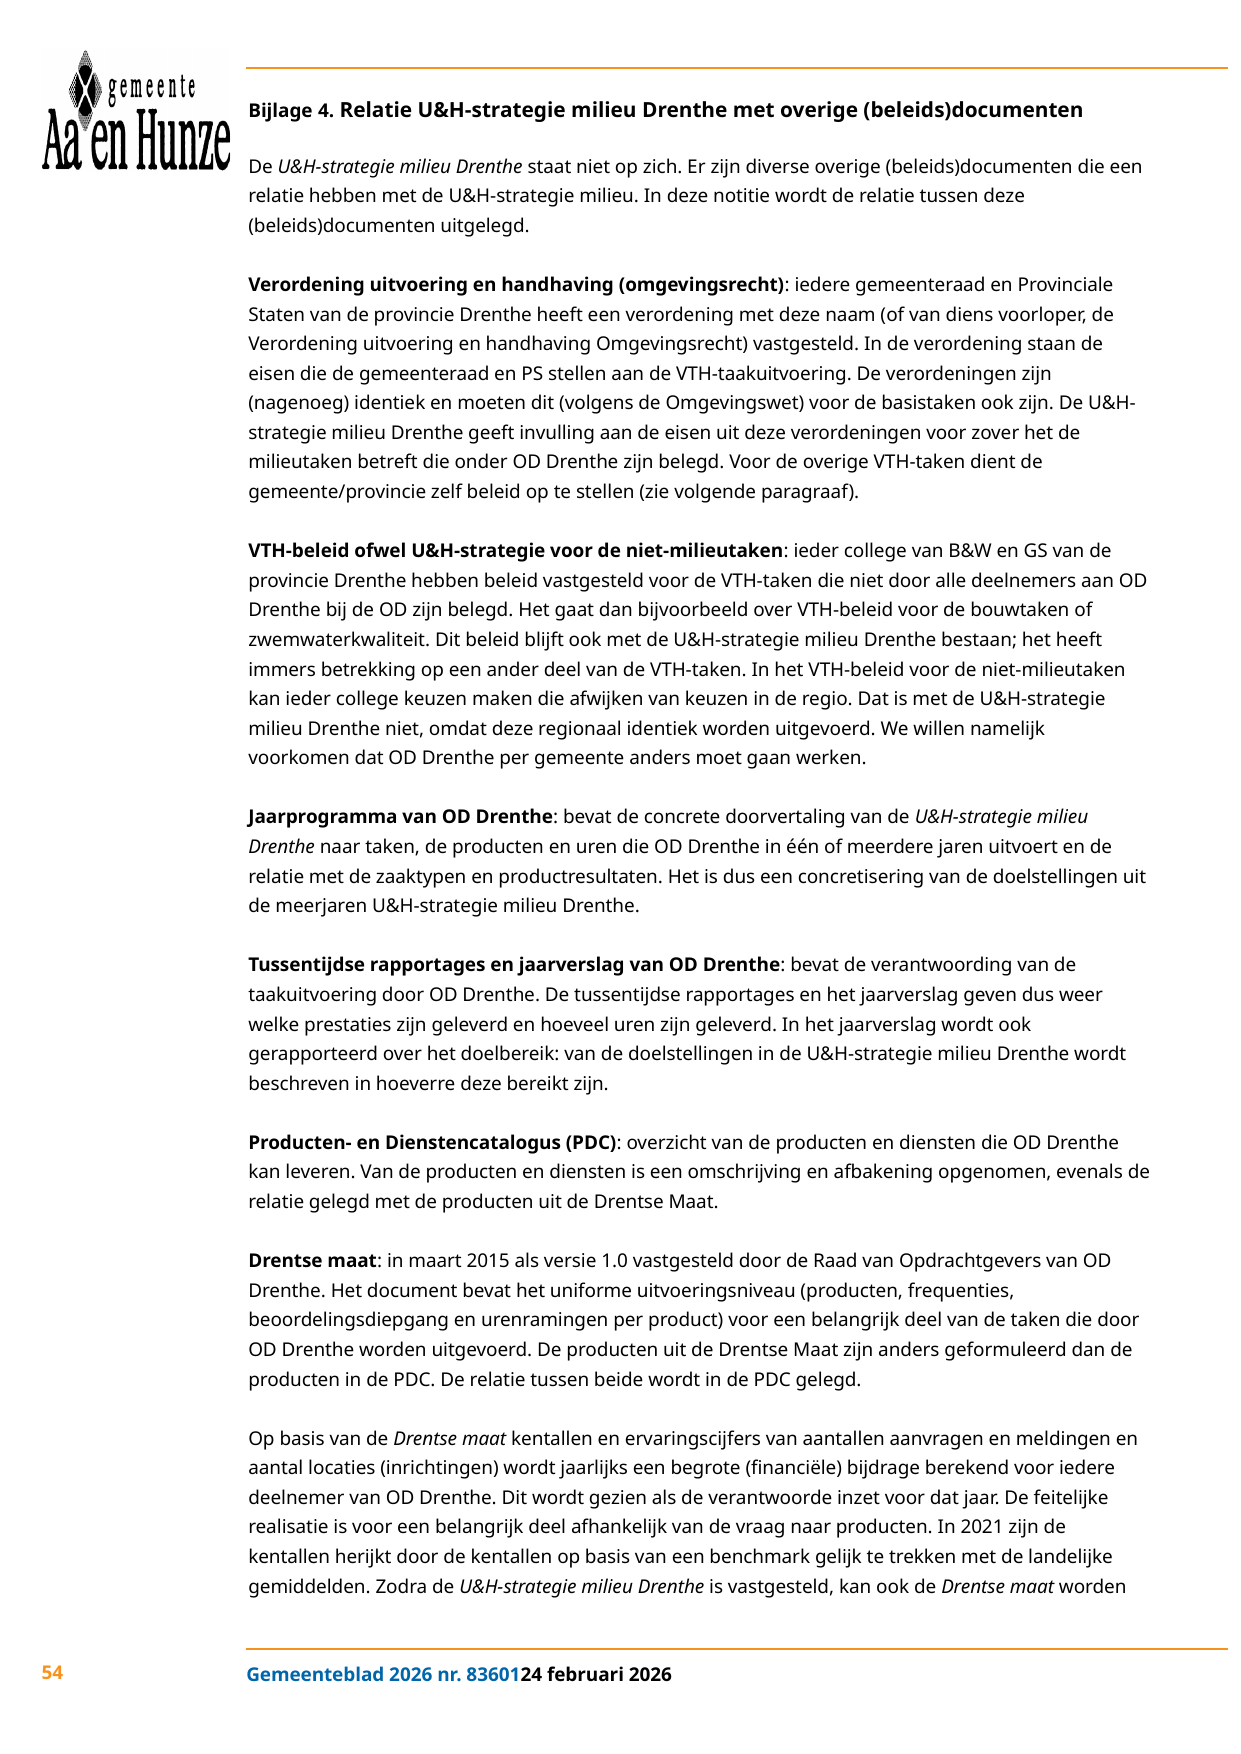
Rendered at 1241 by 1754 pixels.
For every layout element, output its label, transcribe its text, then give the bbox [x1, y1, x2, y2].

text Producten- en Dienstencatalogus (PDC): overzicht van de producten en diensten die OD Drenthe kan leveren. Van de producten en diensten is een omschrijving en afbakening opgenomen, evenals de relatie gelegd met de producten uit de Drentse Maat. [248, 1129, 1152, 1214]
text Jaarprogramma van OD Drenthe: bevat de concrete doorvertaling van de U&H-strategie milieu Drenthe naar taken, de producten en uren die OD Drenthe in één of meerdere jaren uitvoert en de relatie met de zaaktypen en productresultaten. Het is dus een concretisering van de doelstellingen uit de meerjaren U&H-strategie milieu Drenthe. [248, 804, 1152, 918]
text De U&H-strategie milieu Drenthe staat niet op zich. Er zijn diverse overige (beleids)documenten die een relatie hebben met de U&H-strategie milieu. In deze notitie wordt de relatie tussen deze (beleids)documenten uitgelegd. [248, 153, 1152, 238]
text Verordening uitvoering en handhaving (omgevingsrecht): iedere gemeenteraad en Provinciale Staten van de provincie Drenthe heeft een verordening met deze naam (of van diens voorloper, de Verordening uitvoering en handhaving Omgevingsrecht) vastgesteld. In de verordening staan de eisen die de gemeenteraad en PS stellen aan de VTH-taakuitvoering. De verordeningen zijn (nagenoeg) identiek en moeten dit (volgens de Omgevingswet) voor de basistaken ook zijn. De U&H-strategie milieu Drenthe geeft invulling aan de eisen uit deze verordeningen voor zover het de milieutaken betreft die onder OD Drenthe zijn belegd. Voor de overige VTH-taken dient de gemeente/provincie zelf beleid op te stellen (zie volgende paragraaf). [248, 271, 1152, 504]
text VTH-beleid ofwel U&H-strategie voor de niet-milieutaken: ieder college van B&W en GS van de provincie Drenthe hebben beleid vastgesteld voor de VTH-taken die niet door alle deelnemers aan OD Drenthe bij de OD zijn belegd. Het gaat dan bijvoorbeeld over VTH-beleid voor de bouwtaken of zwemwaterkwaliteit. Dit beleid blijft ook met de U&H-strategie milieu Drenthe bestaan; het heeft immers betrekking op een ander deel van de VTH-taken. In het VTH-beleid voor de niet-milieutaken kan ieder college keuzen maken die afwijken van keuzen in de regio. Dat is met de U&H-strategie milieu Drenthe niet, omdat deze regionaal identiek worden uitgevoerd. We willen namelijk voorkomen dat OD Drenthe per gemeente anders moet gaan werken. [248, 537, 1152, 770]
text Op basis van de Drentse maat kentallen en ervaringscijfers van aantallen aanvragen en meldingen en aantal locaties (inrichtingen) wordt jaarlijks een begrote (financiële) bijdrage berekend voor iedere deelnemer van OD Drenthe. Dit wordt gezien als de verantwoorde inzet voor dat jaar. De feitelijke realisatie is voor een belangrijk deel afhankelijk van de vraag naar producten. In 2021 zijn de kentallen herijkt door de kentallen op basis van een benchmark gelijk te trekken met de landelijke gemiddelden. Zodra de U&H-strategie milieu Drenthe is vastgesteld, kan ook de Drentse maat worden [248, 1425, 1152, 1599]
text Tussentijdse rapportages en jaarverslag van OD Drenthe: bevat de verantwoording van de taakuitvoering door OD Drenthe. De tussentijdse rapportages en het jaarverslag geven dus weer welke prestaties zijn geleverd en hoeveel uren zijn geleverd. In het jaarverslag wordt ook gerapporteerd over het doelbereik: van de doelstellingen in de U&H-strategie milieu Drenthe wordt beschreven in hoeverre deze bereikt zijn. [248, 952, 1152, 1096]
text Drentse maat: in maart 2015 als versie 1.0 vastgesteld door de Raad van Opdrachtgevers van OD Drenthe. Het document bevat het uniforme uitvoeringsniveau (producten, frequenties, beoordelingsdiepgang en urenramingen per product) voor een belangrijk deel van de taken die door OD Drenthe worden uitgevoerd. De producten uit de Drentse Maat zijn anders geformuleerd dan de producten in de PDC. De relatie tussen beide wordt in de PDC gelegd. [248, 1247, 1152, 1392]
picture [41, 47, 231, 172]
text Bijlage 4. Relatie U&H-strategie milieu Drenthe met overige (beleids)documenten [248, 95, 1152, 123]
